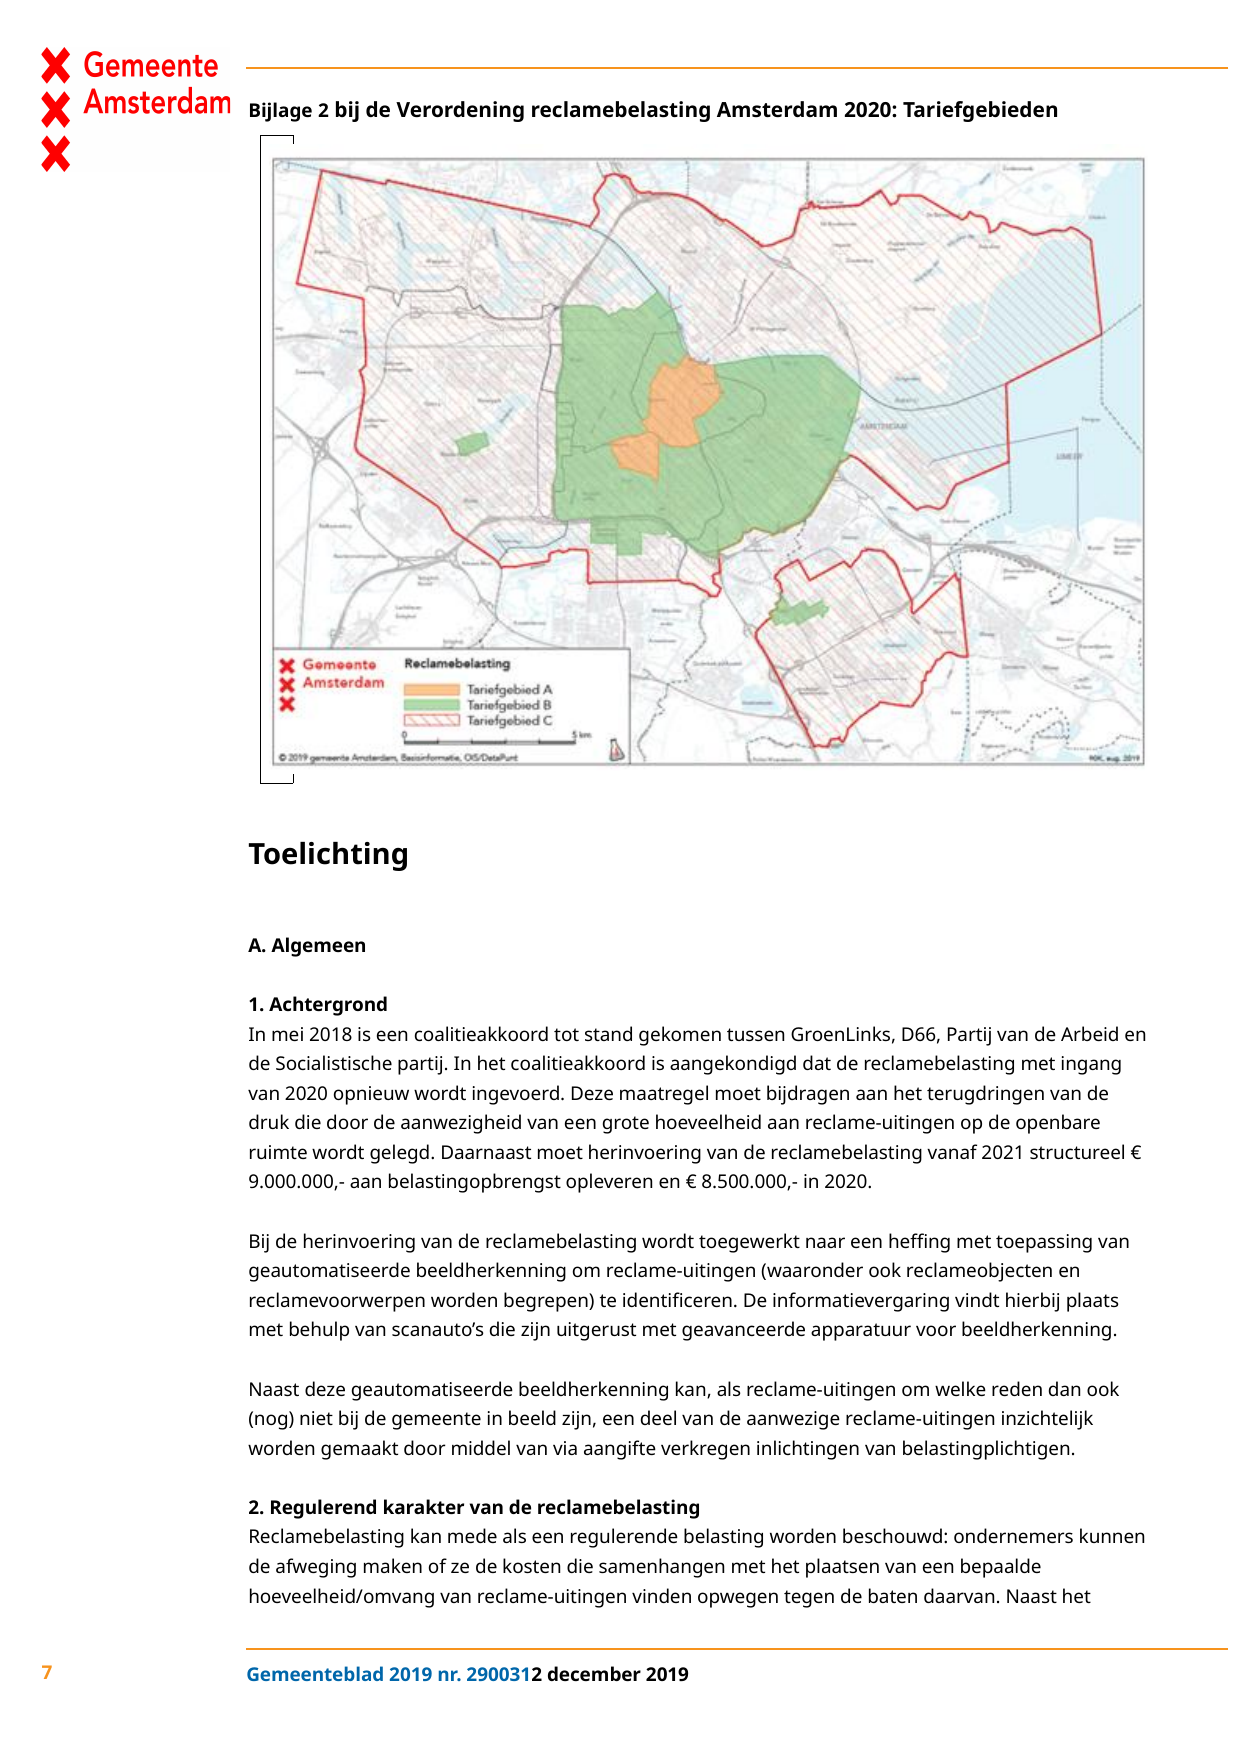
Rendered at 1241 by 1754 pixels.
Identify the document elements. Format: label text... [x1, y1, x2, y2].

text A. Algemeen [248, 932, 1152, 958]
text Naast deze geautomatiseerde beeldherkenning kan, als reclame-uitingen om welke reden dan ook (nog) niet bij de gemeente in beeld zijn, een deel van de aanwezige reclame-uitingen inzichtelijk worden gemaakt door middel van via aangifte verkregen inlichtingen van belastingplichtigen. [248, 1376, 1152, 1461]
text Bijlage 2 bij de Verordening reclamebelasting Amsterdam 2020: Tariefgebieden [248, 95, 1152, 123]
picture [268, 144, 1150, 774]
text In mei 2018 is een coalitieakkoord tot stand gekomen tussen GroenLinks, D66, Partij van de Arbeid en de Socialistische partij. In het coalitieakkoord is aangekondigd dat de reclamebelasting met ingang van 2020 opnieuw wordt ingevoerd. Deze maatregel moet bijdragen aan het terugdringen van de druk die door de aanwezigheid van een grote hoeveelheid aan reclame-uitingen op de openbare ruimte wordt gelegd. Daarnaast moet herinvoering van de reclamebelasting vanaf 2021 structureel € 9.000.000,- aan belastingopbrengst opleveren en € 8.500.000,- in 2020. [248, 1021, 1152, 1194]
text 2. Regulerend karakter van de reclamebelasting [248, 1494, 1152, 1520]
text 1. Achtergrond [248, 991, 1152, 1017]
text Toelichting [248, 833, 1152, 873]
text Reclamebelasting kan mede als een regulerende belasting worden beschouwd: ondernemers kunnen de afweging maken of ze de kosten die samenhangen met het plaatsen van een bepaalde hoeveelheid/omvang van reclame-uitingen vinden opwegen tegen de baten daarvan. Naast het [248, 1524, 1152, 1608]
picture [41, 47, 231, 172]
text Bij de herinvoering van de reclamebelasting wordt toegewerkt naar een heffing met toepassing van geautomatiseerde beeldherkenning om reclame-uitingen (waaronder ook reclameobjecten en reclamevoorwerpen worden begrepen) te identificeren. De informatievergaring vindt hierbij plaats met behulp van scanauto’s die zijn uitgerust met geavanceerde apparatuur voor beeldherkenning. [248, 1228, 1152, 1342]
